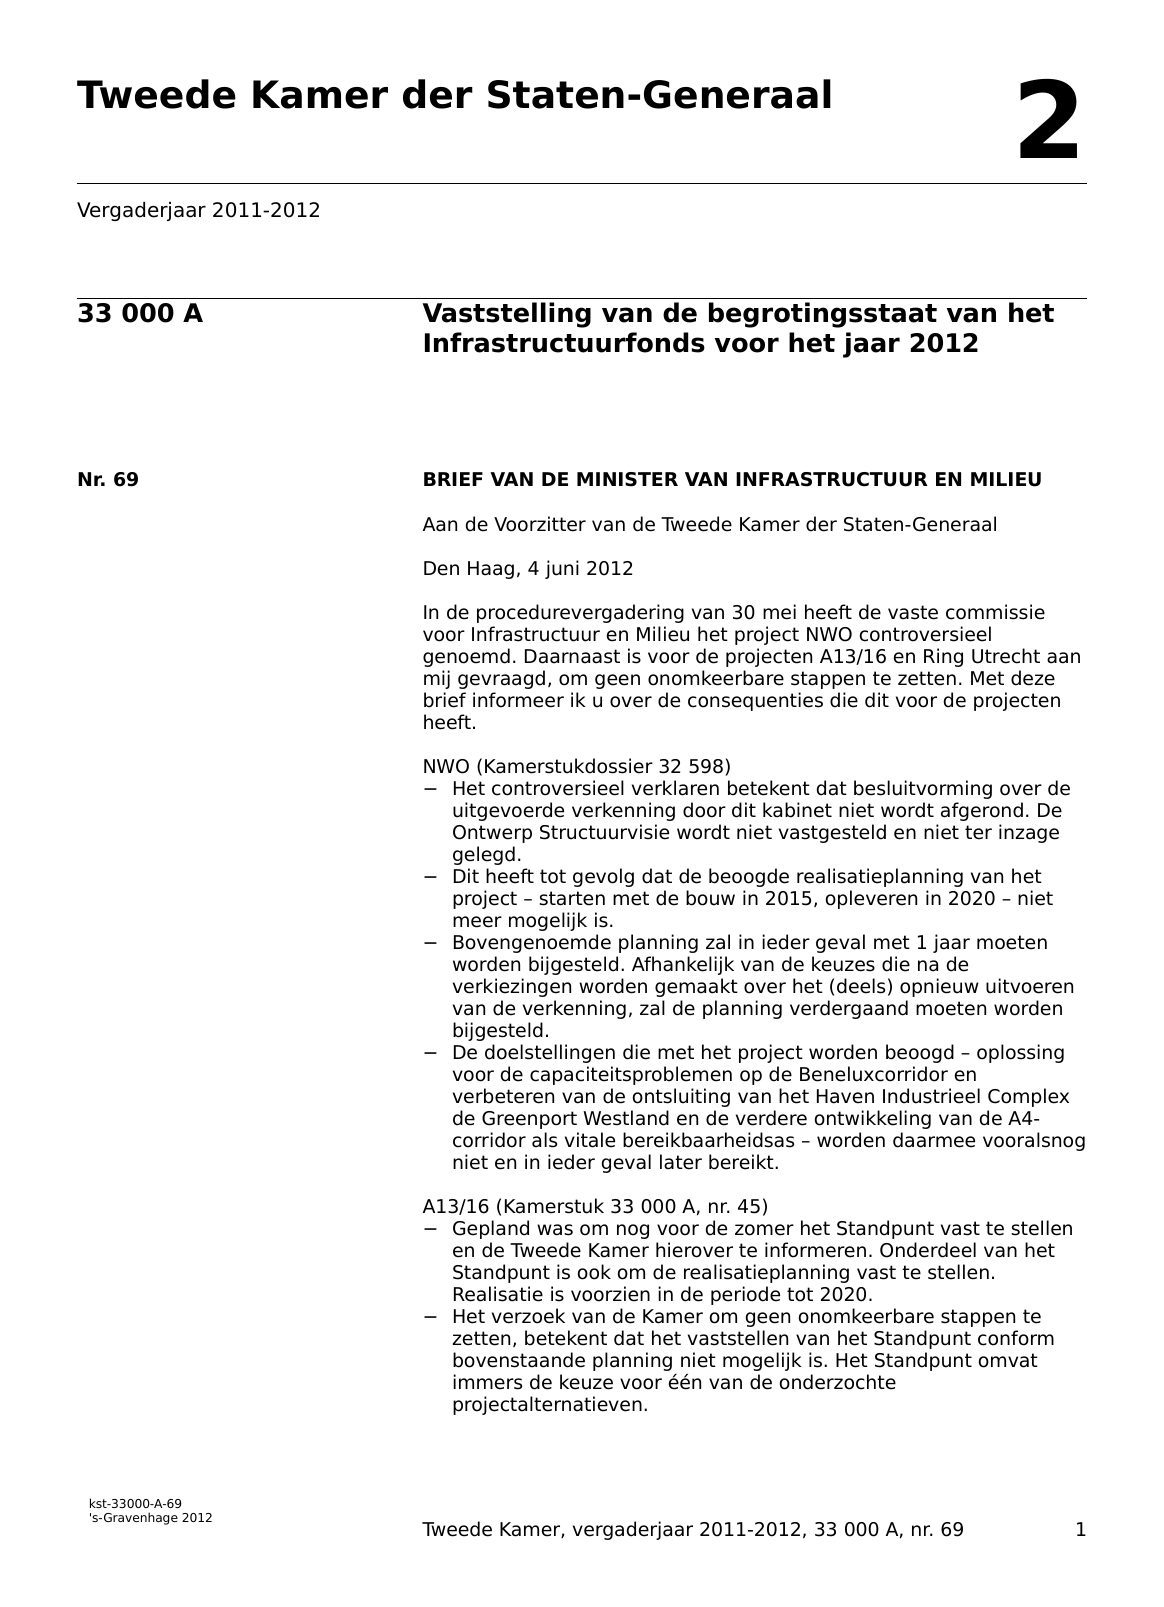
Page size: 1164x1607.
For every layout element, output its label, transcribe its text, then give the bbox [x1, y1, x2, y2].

text A13/16 (Kamerstuk 33 000 A, nr. 45) [422, 1196, 1087, 1218]
text − Het verzoek van de Kamer om geen onomkeerbare stappen te zetten, betekent dat het vaststellen van het Standpunt conform bovenstaande planning niet mogelijk is. Het Standpunt omvat immers de keuze voor één van de onderzochte projectalternatieven. [422, 1306, 1087, 1416]
text − De doelstellingen die met het project worden beoogd – oplossing voor de capaciteitsproblemen op de Beneluxcorridor en verbeteren van de ontsluiting van het Haven Industrieel Complex de Greenport Westland en de verdere ontwikkeling van de A4-corridor als vitale bereikbaarheidsas – worden daarmee vooralsnog niet en in ieder geval later bereikt. [422, 1042, 1087, 1173]
text − Het controversieel verklaren betekent dat besluitvorming over de uitgevoerde verkenning door dit kabinet niet wordt afgerond. De Ontwerp Structuurvisie wordt niet vastgesteld en niet ter inzage gelegd. [422, 778, 1087, 866]
table_cell Vergaderjaar 2011-2012 [77, 184, 1087, 298]
text − Dit heeft tot gevolg dat de beoogde realisatieplanning van het project – starten met de bouw in 2015, opleveren in 2020 – niet meer mogelijk is. [422, 866, 1087, 932]
text NWO (Kamerstukdossier 32 598) [422, 756, 1087, 778]
subtitle Nr. 69 BRIEF VAN DE MINISTER VAN INFRASTRUCTUUR EN MILIEU [77, 469, 1087, 491]
text − Bovengenoemde planning zal in ieder geval met 1 jaar moeten worden bijgesteld. Afhankelijk van de keuzes die na de verkiezingen worden gemaakt over het (deels) opnieuw uitvoeren van de verkenning, zal de planning verdergaand moeten worden bijgesteld. [422, 932, 1087, 1042]
text − Gepland was om nog voor de zomer het Standpunt vast te stellen en de Tweede Kamer hierover te informeren. Onderdeel van het Standpunt is ook om de realisatieplanning vast te stellen. Realisatie is voorzien in de periode tot 2020. [422, 1218, 1087, 1306]
text kst-33000-A-69 [88, 1497, 323, 1511]
text Aan de Voorzitter van de Tweede Kamer der Staten-Generaal [422, 513, 1087, 536]
table_header Tweede Kamer der Staten-Generaal [77, 59, 886, 183]
text 's-Gravenhage 2012 [88, 1511, 323, 1525]
table_header 2 [886, 59, 1087, 183]
text In de procedurevergadering van 30 mei heeft de vaste commissie voor Infrastructuur en Milieu het project NWO controversieel genoemd. Daarnaast is voor de projecten A13/16 en Ring Utrecht aan mij gevraagd, om geen onomkeerbare stappen te zetten. Met deze brief informeer ik u over de consequenties die dit voor de projecten heeft. [422, 602, 1087, 734]
text Den Haag, 4 juni 2012 [422, 558, 1087, 580]
subtitle 33 000 A Vaststelling van de begrotingsstaat van het Infrastructuurfonds voor het jaar 2012 [77, 299, 1087, 358]
